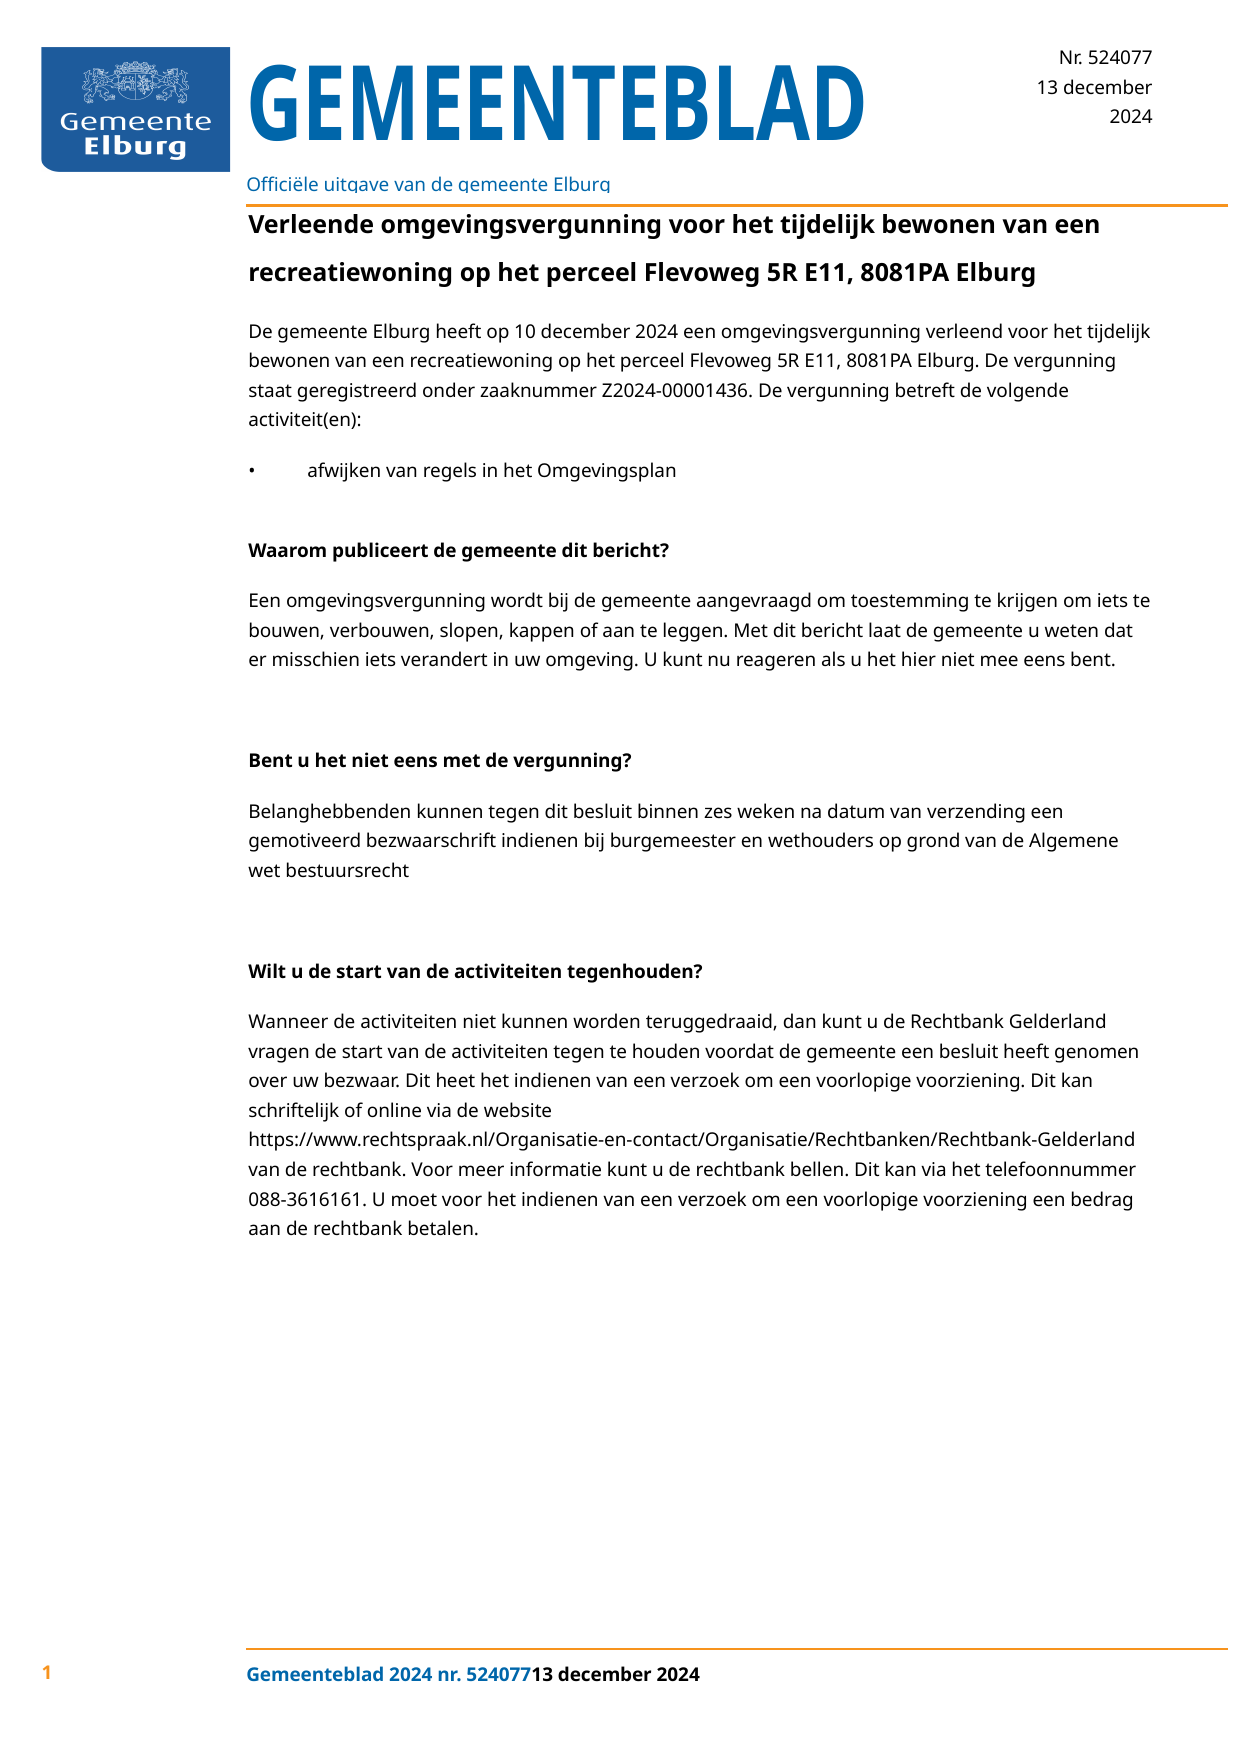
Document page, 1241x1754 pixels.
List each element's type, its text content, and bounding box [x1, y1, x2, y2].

text Wanneer de activiteiten niet kunnen worden teruggedraaid, dan kunt u de Rechtbank Gelderland vragen de start van de activiteiten tegen te houden voordat de gemeente een besluit heeft genomen over uw bezwaar. Dit heet het indienen van een verzoek om een voorlopige voorziening. Dit kan schriftelijk of online via de website https://www.rechtspraak.nl/Organisatie-en-contact/Organisatie/Rechtbanken/Rechtbank-Gelderland van de rechtbank. Voor meer informatie kunt u de rechtbank bellen. Dit kan via het telefoonnummer 088-3616161. U moet voor het indienen van een verzoek om een voorlopige voorziening een bedrag aan de rechtbank betalen. [248, 1008, 1152, 1241]
list afwijken van regels in het Omgevingsplan [248, 457, 1152, 483]
text Verleende omgevingsvergunning voor het tijdelijk bewonen van een recreatiewoning op het perceel Flevoweg 5R E11, 8081PA Elburg [248, 207, 1152, 288]
text De gemeente Elburg heeft op 10 december 2024 een omgevingsvergunning verleend voor het tijdelijk bewonen van een recreatiewoning op het perceel Flevoweg 5R E11, 8081PA Elburg. De vergunning staat geregistreerd onder zaaknummer Z2024-00001436. De vergunning betreft de volgende activiteit(en): [248, 318, 1152, 432]
picture [41, 47, 231, 172]
text Belanghebbenden kunnen tegen dit besluit binnen zes weken na datum van verzending een gemotiveerd bezwaarschrift indienen bij burgemeester en wethouders op grond van de Algemene wet bestuursrecht [248, 798, 1152, 883]
text Wilt u de start van de activiteiten tegenhouden? [248, 958, 1152, 984]
text Bent u het niet eens met de vergunning? [248, 747, 1152, 773]
text Een omgevingsvergunning wordt bij de gemeente aangevraagd om toestemming te krijgen om iets te bouwen, verbouwen, slopen, kappen of aan te leggen. Met dit bericht laat de gemeente u weten dat er misschien iets verandert in uw omgeving. U kunt nu reageren als u het hier niet mee eens bent. [248, 587, 1152, 672]
text Waarom publiceert de gemeente dit bericht? [248, 537, 1152, 563]
